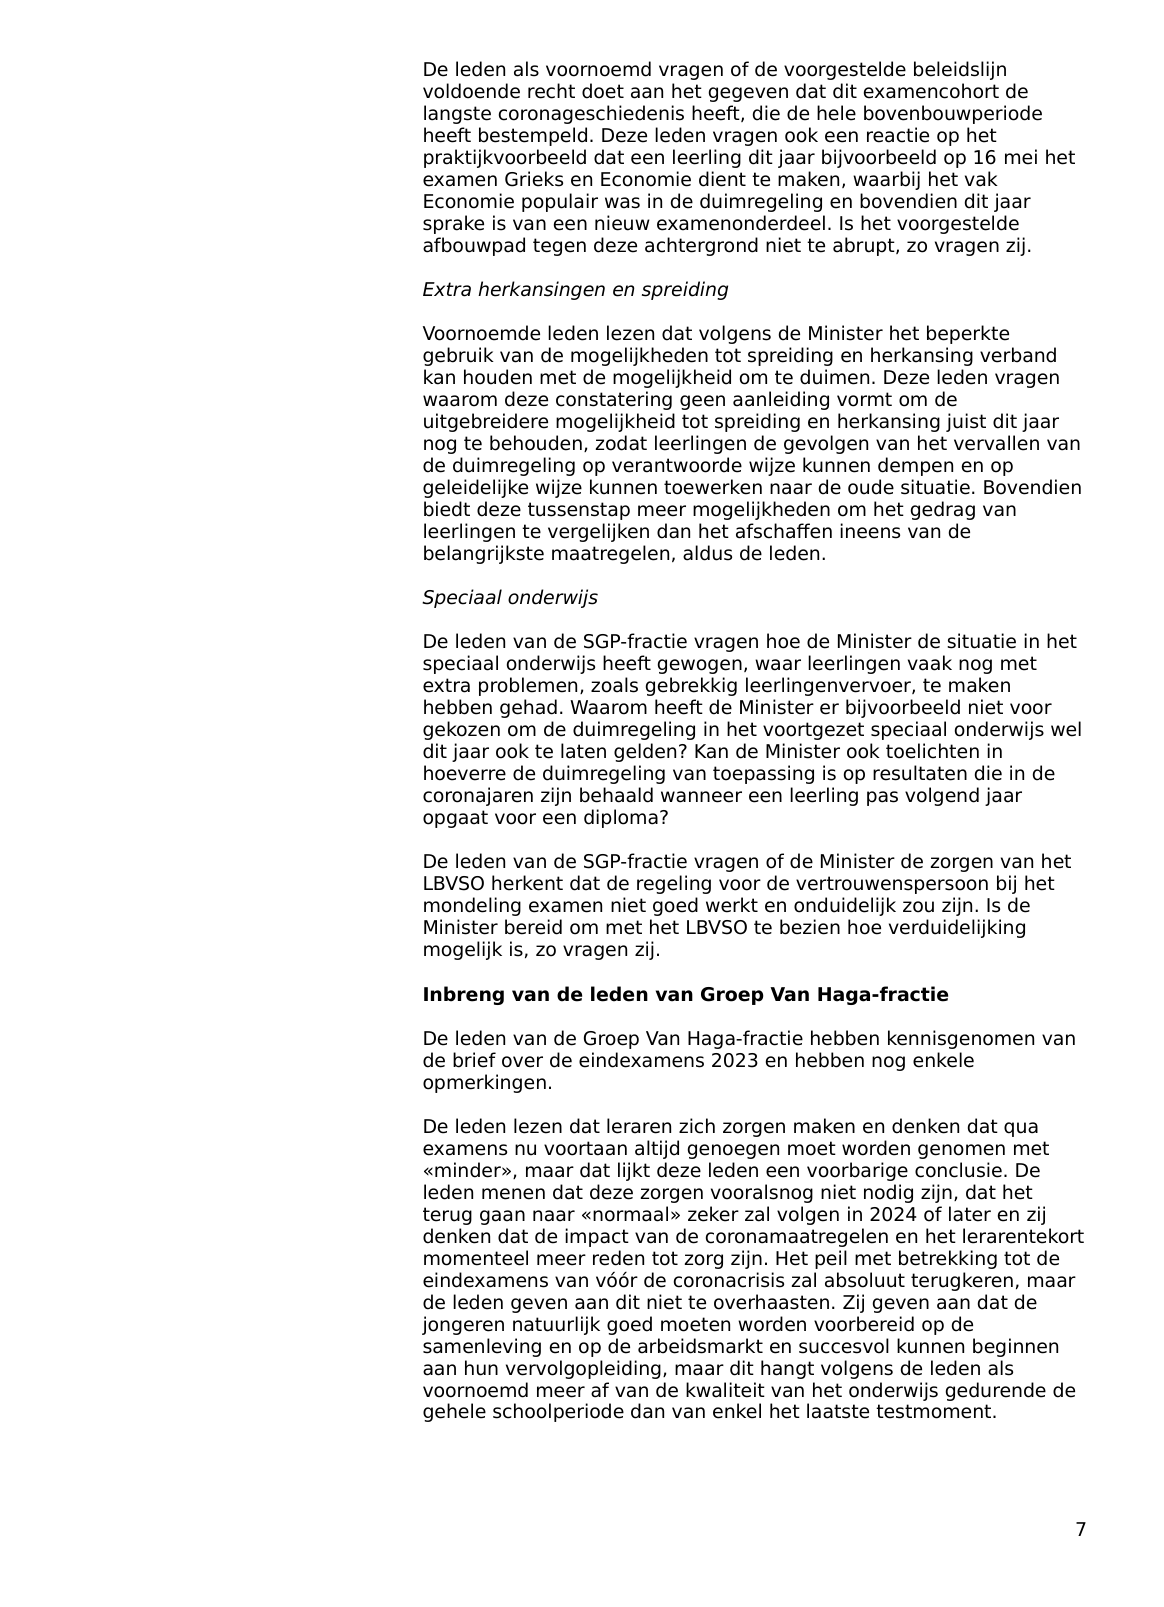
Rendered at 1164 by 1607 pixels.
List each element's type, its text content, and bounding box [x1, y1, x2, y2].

text De leden van de SGP-fractie vragen hoe de Minister de situatie in het speciaal onderwijs heeft gewogen, waar leerlingen vaak nog met extra problemen, zoals gebrekkig leerlingenvervoer, te maken hebben gehad. Waarom heeft de Minister er bijvoorbeeld niet voor gekozen om de duimregeling in het voortgezet speciaal onderwijs wel dit jaar ook te laten gelden? Kan de Minister ook toelichten in hoeverre de duimregeling van toepassing is op resultaten die in de coronajaren zijn behaald wanneer een leerling pas volgend jaar opgaat voor een diploma? [422, 631, 1087, 829]
subtitle Speciaal onderwijs [422, 587, 1087, 609]
text De leden van de Groep Van Haga-fractie hebben kennisgenomen van de brief over de eindexamens 2023 en hebben nog enkele opmerkingen. [422, 1028, 1087, 1093]
text De leden lezen dat leraren zich zorgen maken en denken dat qua examens nu voortaan altijd genoegen moet worden genomen met «minder», maar dat lijkt deze leden een voorbarige conclusie. De leden menen dat deze zorgen vooralsnog niet nodig zijn, dat het terug gaan naar «normaal» zeker zal volgen in 2024 of later en zij denken dat de impact van de coronamaatregelen en het lerarentekort momenteel meer reden tot zorg zijn. Het peil met betrekking tot de eindexamens van vóór de coronacrisis zal absoluut terugkeren, maar de leden geven aan dit niet te overhaasten. Zij geven aan dat de jongeren natuurlijk goed moeten worden voorbereid op de samenleving en op de arbeidsmarkt en succesvol kunnen beginnen aan hun vervolgopleiding, maar dit hangt volgens de leden als voornoemd meer af van de kwaliteit van het onderwijs gedurende de gehele schoolperiode dan van enkel het laatste testmoment. [422, 1116, 1087, 1423]
subtitle Inbreng van de leden van Groep Van Haga-fractie [422, 983, 1087, 1005]
subtitle Extra herkansingen en spreiding [422, 279, 1087, 301]
text Voornoemde leden lezen dat volgens de Minister het beperkte gebruik van de mogelijkheden tot spreiding en herkansing verband kan houden met de mogelijkheid om te duimen. Deze leden vragen waarom deze constatering geen aanleiding vormt om de uitgebreidere mogelijkheid tot spreiding en herkansing juist dit jaar nog te behouden, zodat leerlingen de gevolgen van het vervallen van de duimregeling op verantwoorde wijze kunnen dempen en op geleidelijke wijze kunnen toewerken naar de oude situatie. Bovendien biedt deze tussenstap meer mogelijkheden om het gedrag van leerlingen te vergelijken dan het afschaffen ineens van de belangrijkste maatregelen, aldus de leden. [422, 323, 1087, 565]
text De leden als voornoemd vragen of de voorgestelde beleidslijn voldoende recht doet aan het gegeven dat dit examencohort de langste coronageschiedenis heeft, die de hele bovenbouwperiode heeft bestempeld. Deze leden vragen ook een reactie op het praktijkvoorbeeld dat een leerling dit jaar bijvoorbeeld op 16 mei het examen Grieks en Economie dient te maken, waarbij het vak Economie populair was in de duimregeling en bovendien dit jaar sprake is van een nieuw examenonderdeel. Is het voorgestelde afbouwpad tegen deze achtergrond niet te abrupt, zo vragen zij. [422, 59, 1087, 257]
text De leden van de SGP-fractie vragen of de Minister de zorgen van het LBVSO herkent dat de regeling voor de vertrouwenspersoon bij het mondeling examen niet goed werkt en onduidelijk zou zijn. Is de Minister bereid om met het LBVSO te bezien hoe verduidelijking mogelijk is, zo vragen zij. [422, 851, 1087, 961]
